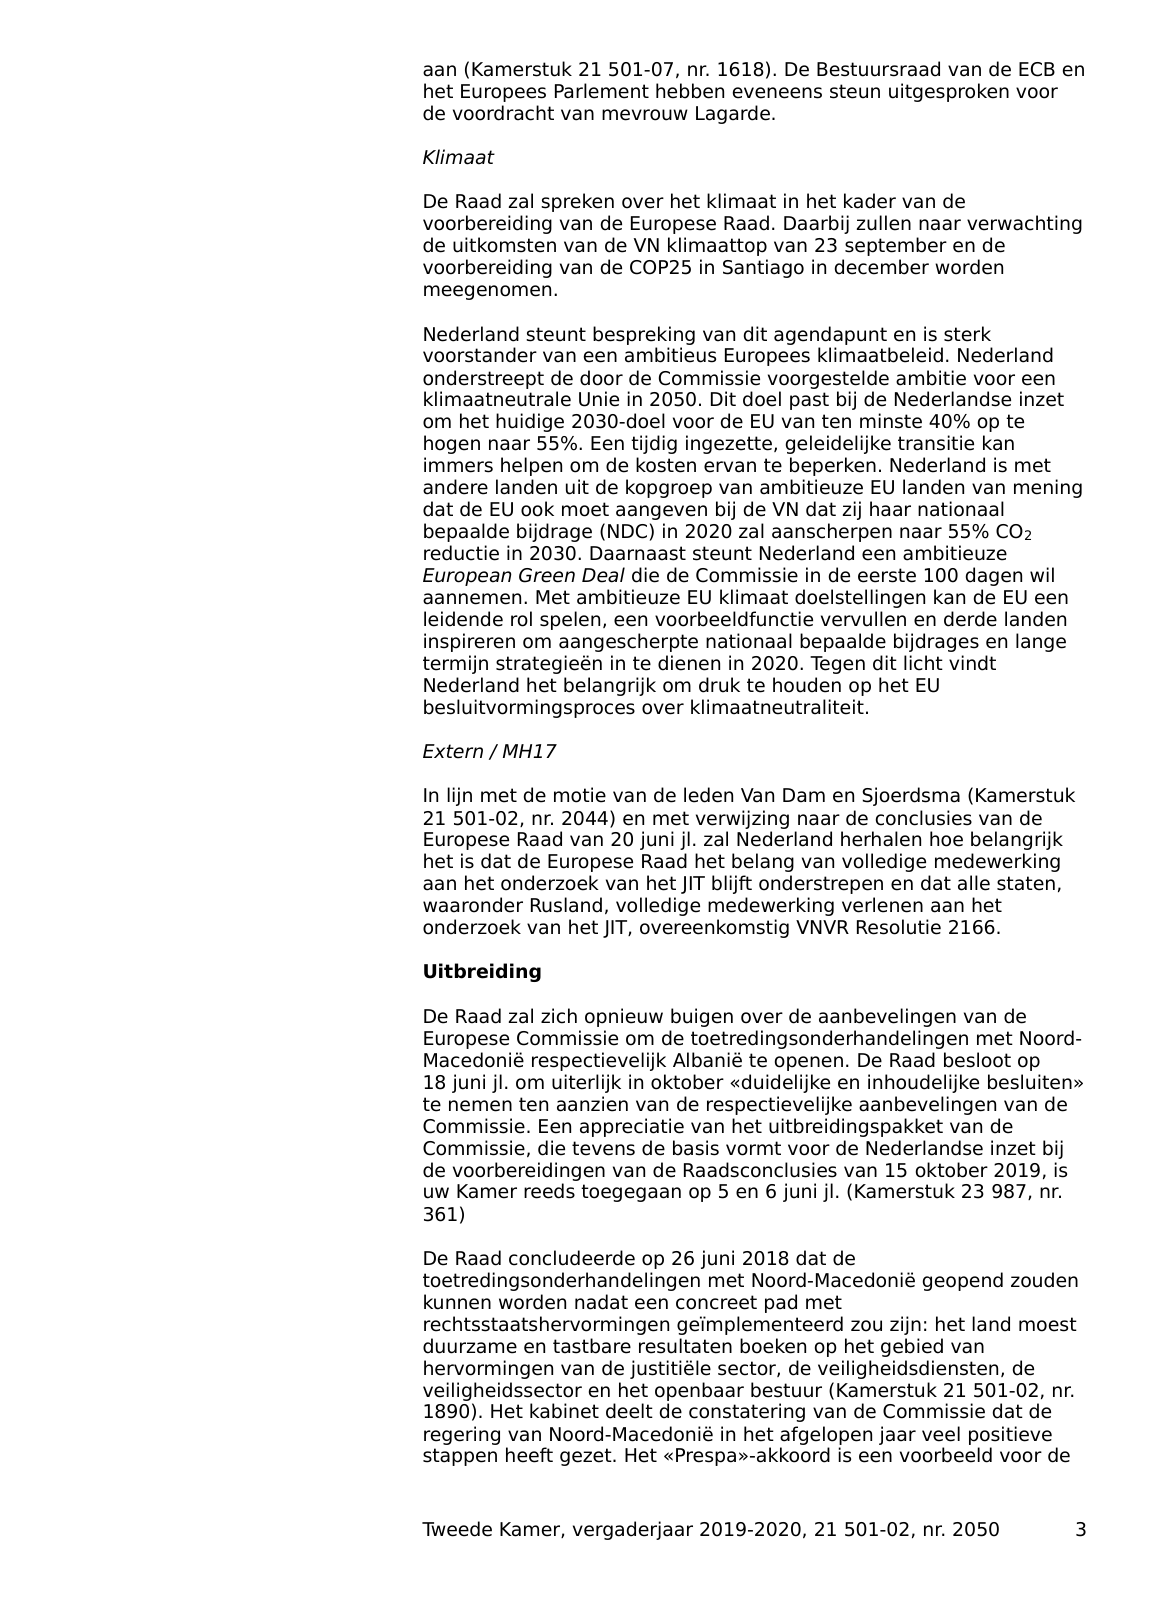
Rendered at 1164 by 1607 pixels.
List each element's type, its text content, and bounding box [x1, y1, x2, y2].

text De Raad zal zich opnieuw buigen over de aanbevelingen van de Europese Commissie om de toetredingsonderhandelingen met Noord-Macedonië respectievelijk Albanië te openen. De Raad besloot op 18 juni jl. om uiterlijk in oktober «duidelijke en inhoudelijke besluiten» te nemen ten aanzien van de respectievelijke aanbevelingen van de Commissie. Een appreciatie van het uitbreidingspakket van de Commissie, die tevens de basis vormt voor de Nederlandse inzet bij de voorbereidingen van de Raadsconclusies van 15 oktober 2019, is uw Kamer reeds toegegaan op 5 en 6 juni jl. (Kamerstuk 23 987, nr. 361) [422, 1006, 1087, 1225]
subtitle Extern / MH17 [422, 741, 1087, 763]
subtitle Klimaat [422, 147, 1087, 169]
text Nederland steunt bespreking van dit agendapunt en is sterk voorstander van een ambitieus Europees klimaatbeleid. Nederland onderstreept de door de Commissie voorgestelde ambitie voor een klimaatneutrale Unie in 2050. Dit doel past bij de Nederlandse inzet om het huidige 2030-doel voor de EU van ten minste 40% op te hogen naar 55%. Een tijdig ingezette, geleidelijke transitie kan immers helpen om de kosten ervan te beperken. Nederland is met andere landen uit de kopgroep van ambitieuze EU landen van mening dat de EU ook moet aangeven bij de VN dat zij haar nationaal bepaalde bijdrage (NDC) in 2020 zal aanscherpen naar 55% CO2 reductie in 2030. Daarnaast steunt Nederland een ambitieuze European Green Deal die de Commissie in de eerste 100 dagen wil aannemen. Met ambitieuze EU klimaat doelstellingen kan de EU een leidende rol spelen, een voorbeeldfunctie vervullen en derde landen inspireren om aangescherpte nationaal bepaalde bijdrages en lange termijn strategieën in te dienen in 2020. Tegen dit licht vindt Nederland het belangrijk om druk te houden op het EU besluitvormingsproces over klimaatneutraliteit. [422, 323, 1087, 719]
subtitle Uitbreiding [422, 961, 1087, 983]
text aan (Kamerstuk 21 501-07, nr. 1618). De Bestuursraad van de ECB en het Europees Parlement hebben eveneens steun uitgesproken voor de voordracht van mevrouw Lagarde. [422, 59, 1087, 125]
text De Raad concludeerde op 26 juni 2018 dat de toetredingsonderhandelingen met Noord-Macedonië geopend zouden kunnen worden nadat een concreet pad met rechtsstaatshervormingen geïmplementeerd zou zijn: het land moest duurzame en tastbare resultaten boeken op het gebied van hervormingen van de justitiële sector, de veiligheidsdiensten, de veiligheidssector en het openbaar bestuur (Kamerstuk 21 501-02, nr. 1890). Het kabinet deelt de constatering van de Commissie dat de regering van Noord-Macedonië in het afgelopen jaar veel positieve stappen heeft gezet. Het «Prespa»-akkoord is een voorbeeld voor de [422, 1248, 1087, 1467]
text De Raad zal spreken over het klimaat in het kader van de voorbereiding van de Europese Raad. Daarbij zullen naar verwachting de uitkomsten van de VN klimaattop van 23 september en de voorbereiding van de COP25 in Santiago in december worden meegenomen. [422, 191, 1087, 301]
text In lijn met de motie van de leden Van Dam en Sjoerdsma (Kamerstuk 21 501-02, nr. 2044) en met verwijzing naar de conclusies van de Europese Raad van 20 juni jl. zal Nederland herhalen hoe belangrijk het is dat de Europese Raad het belang van volledige medewerking aan het onderzoek van het JIT blijft onderstrepen en dat alle staten, waaronder Rusland, volledige medewerking verlenen aan het onderzoek van het JIT, overeenkomstig VNVR Resolutie 2166. [422, 785, 1087, 939]
